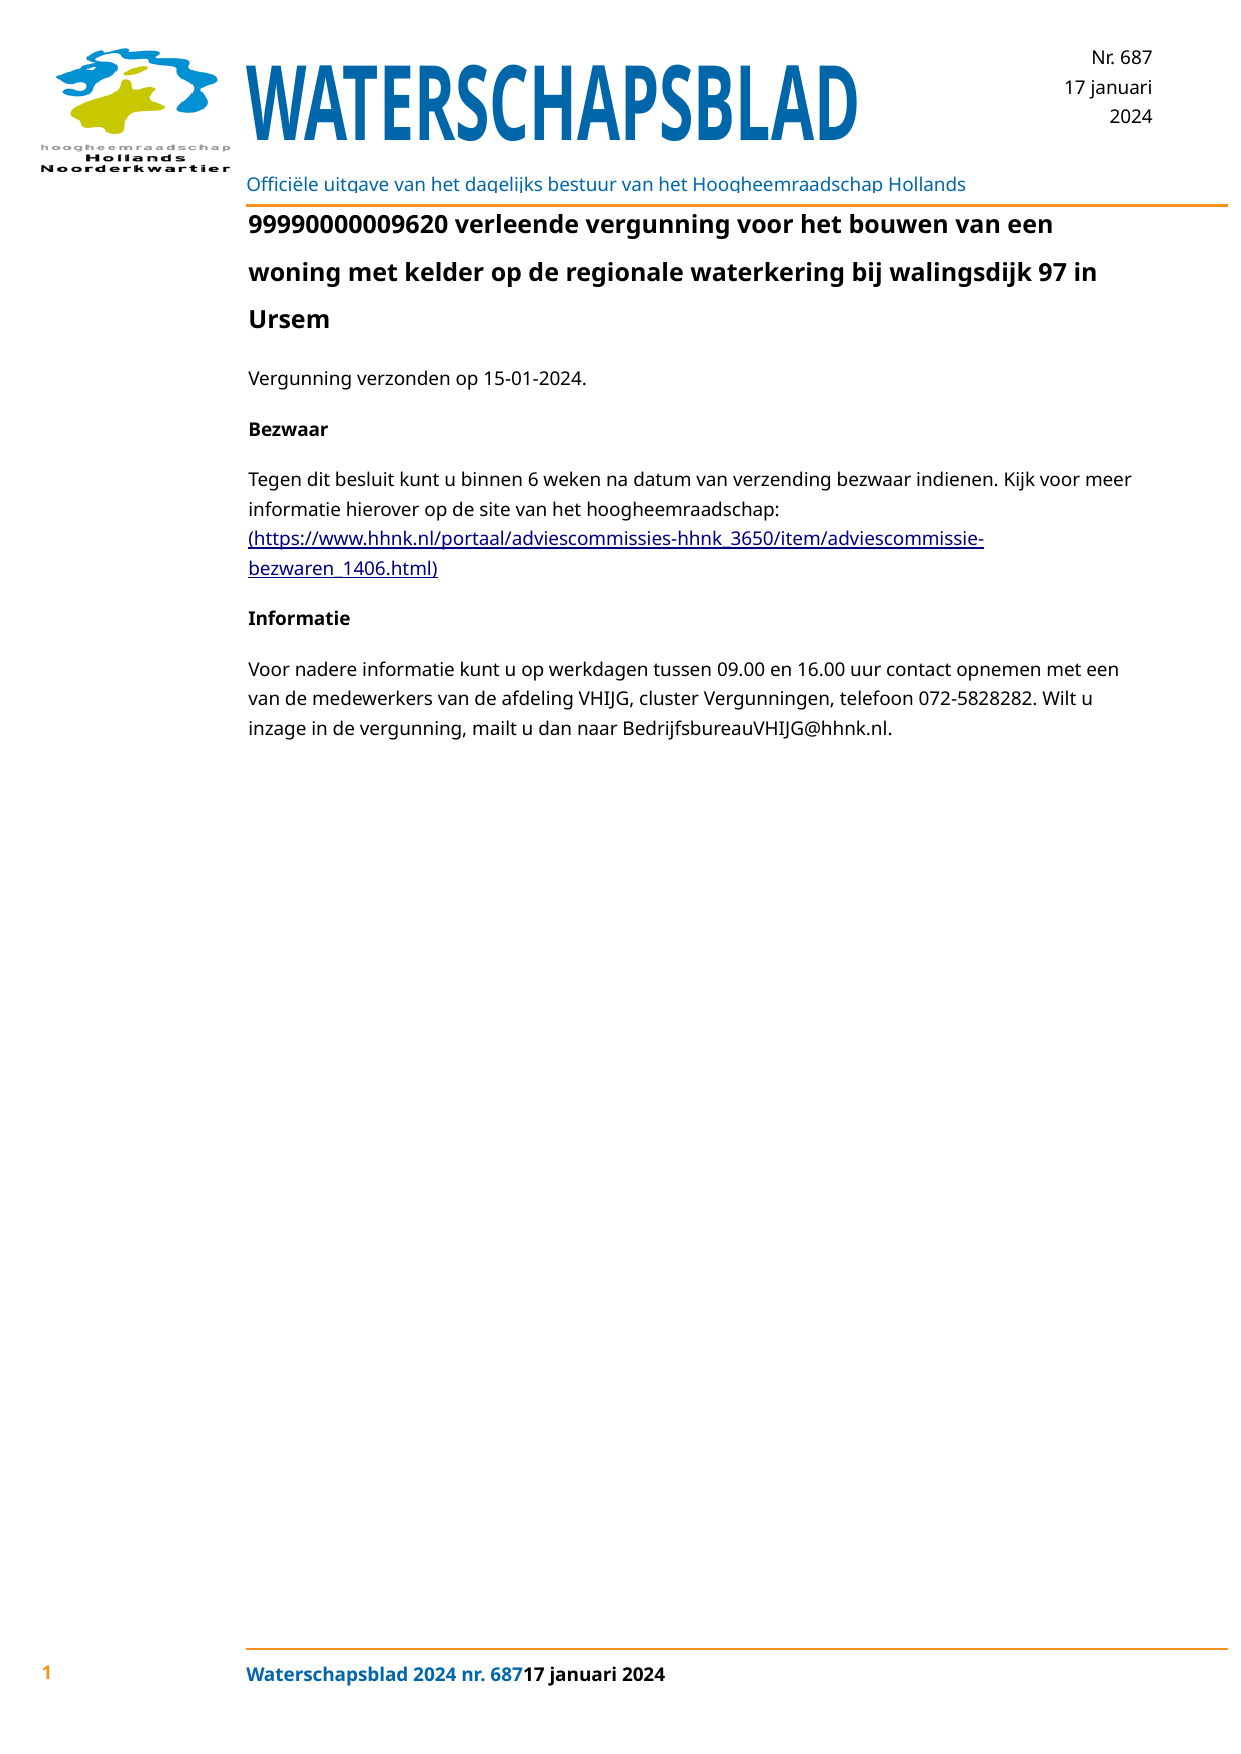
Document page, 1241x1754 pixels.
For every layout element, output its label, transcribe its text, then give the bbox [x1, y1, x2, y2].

text Voor nadere informatie kunt u op werkdagen tussen 09.00 en 16.00 uur contact opnemen met een van de medewerkers van de afdeling VHIJG, cluster Vergunningen, telefoon 072-5828282. Wilt u inzage in de vergunning, mailt u dan naar BedrijfsbureauVHIJG@hhnk.nl. [248, 656, 1152, 741]
text 99990000009620 verleende vergunning voor het bouwen van een woning met kelder op de regionale waterkering bij walingsdijk 97 in Ursem [248, 207, 1152, 336]
text Informatie [248, 606, 1152, 631]
text Vergunning verzonden op 15-01-2024. [248, 366, 1152, 391]
text Bezwaar [248, 416, 1152, 442]
picture [41, 47, 231, 172]
text Tegen dit besluit kunt u binnen 6 weken na datum van verzending bezwaar indienen. Kijk voor meer informatie hierover op de site van het hoogheemraadschap: (https://www.hhnk.nl/portaal/adviescommissies-hhnk_3650/item/adviescommissie-bezwaren_1406.html) [248, 466, 1152, 581]
